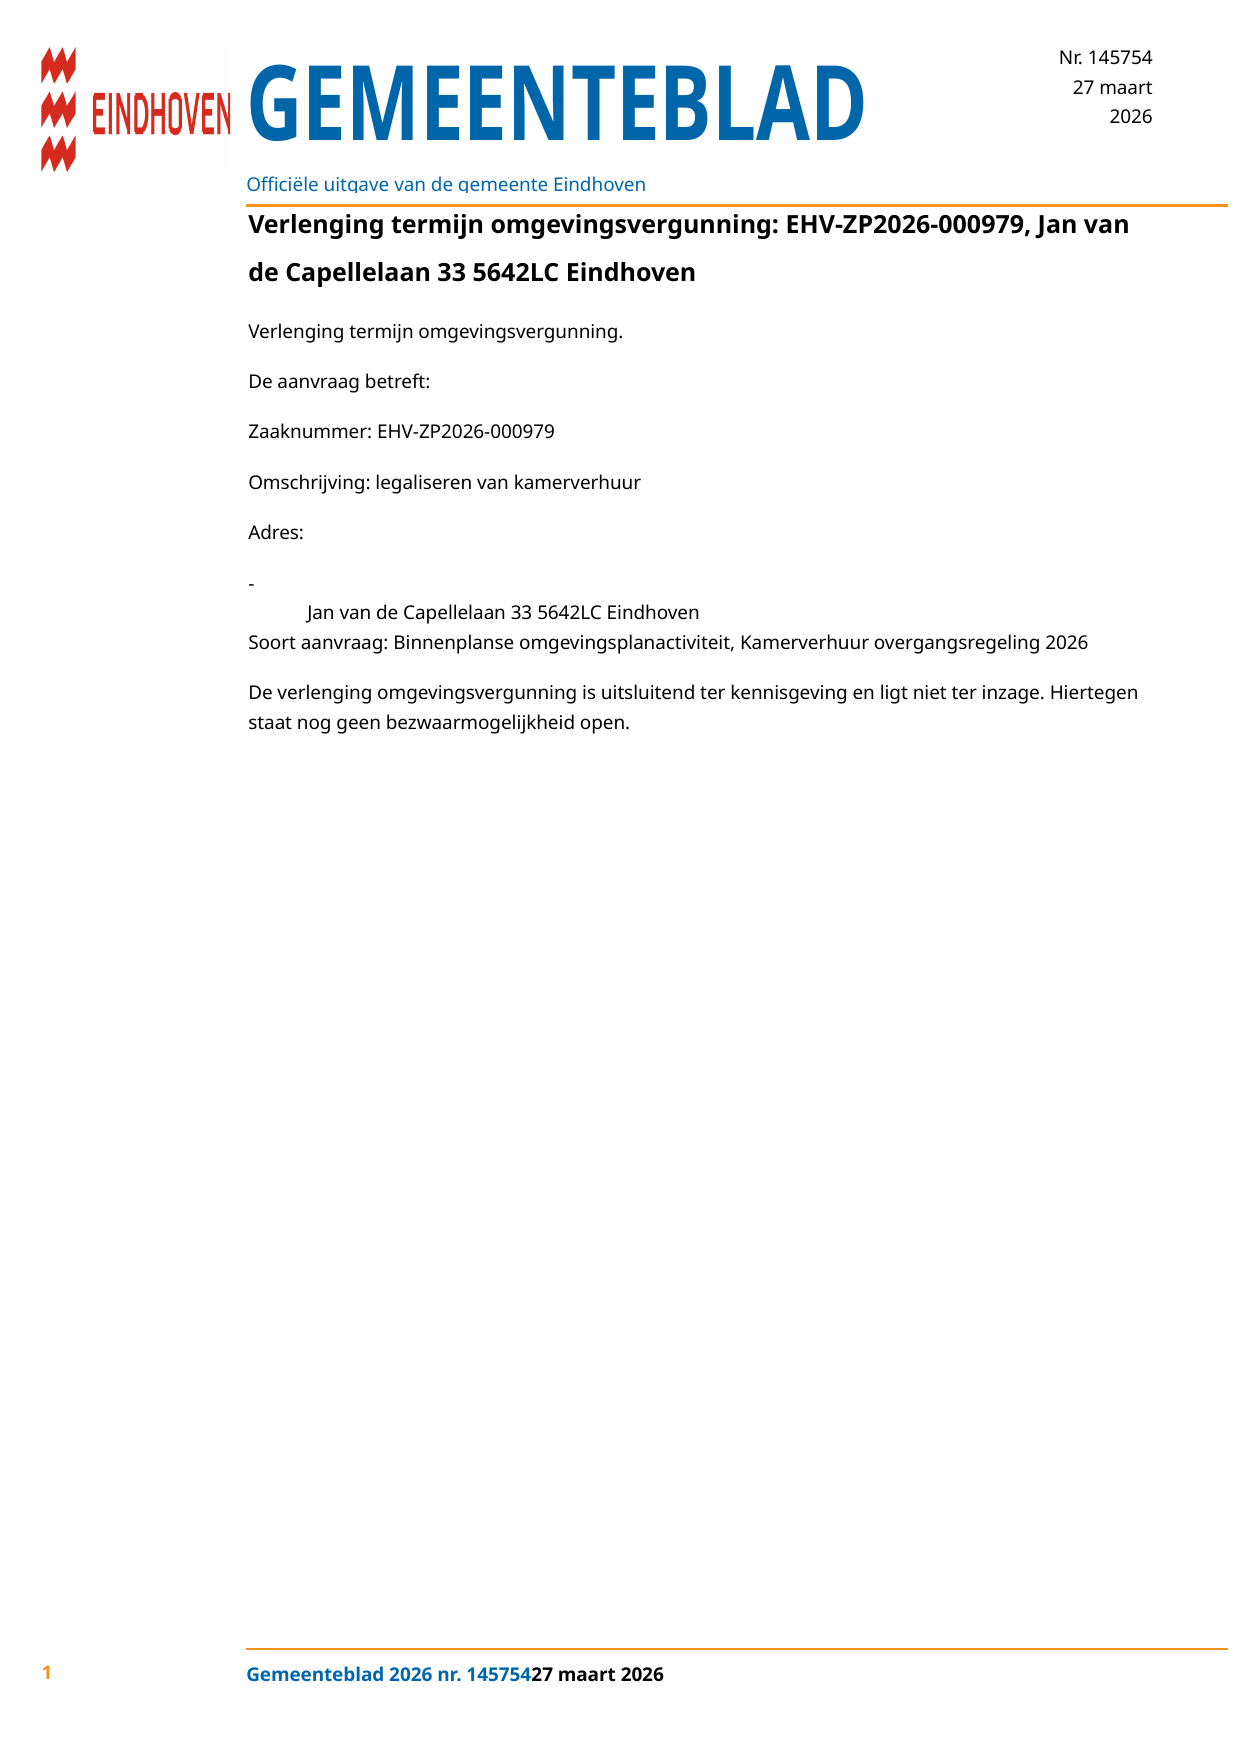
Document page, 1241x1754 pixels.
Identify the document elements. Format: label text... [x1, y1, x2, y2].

text De aanvraag betreft: [248, 368, 1152, 394]
text Adres: [248, 519, 1152, 545]
list Jan van de Capellelaan 33 5642LC Eindhoven [248, 599, 1152, 625]
text Verlenging termijn omgevingsvergunning. [248, 318, 1152, 344]
text Omschrijving: legaliseren van kamerverhuur [248, 469, 1152, 495]
text Zaaknummer: EHV-ZP2026-000979 [248, 419, 1152, 444]
text De verlenging omgevingsvergunning is uitsluitend ter kennisgeving en ligt niet ter inzage. Hiertegen staat nog geen bezwaarmogelijkheid open. [248, 679, 1152, 735]
text Soort aanvraag: Binnenplanse omgevingsplanactiviteit, Kamerverhuur overgangsregeling 2026 [248, 629, 1152, 655]
picture [41, 47, 231, 172]
text Verlenging termijn omgevingsvergunning: EHV-ZP2026-000979, Jan van de Capellelaan 33 5642LC Eindhoven [248, 207, 1152, 288]
